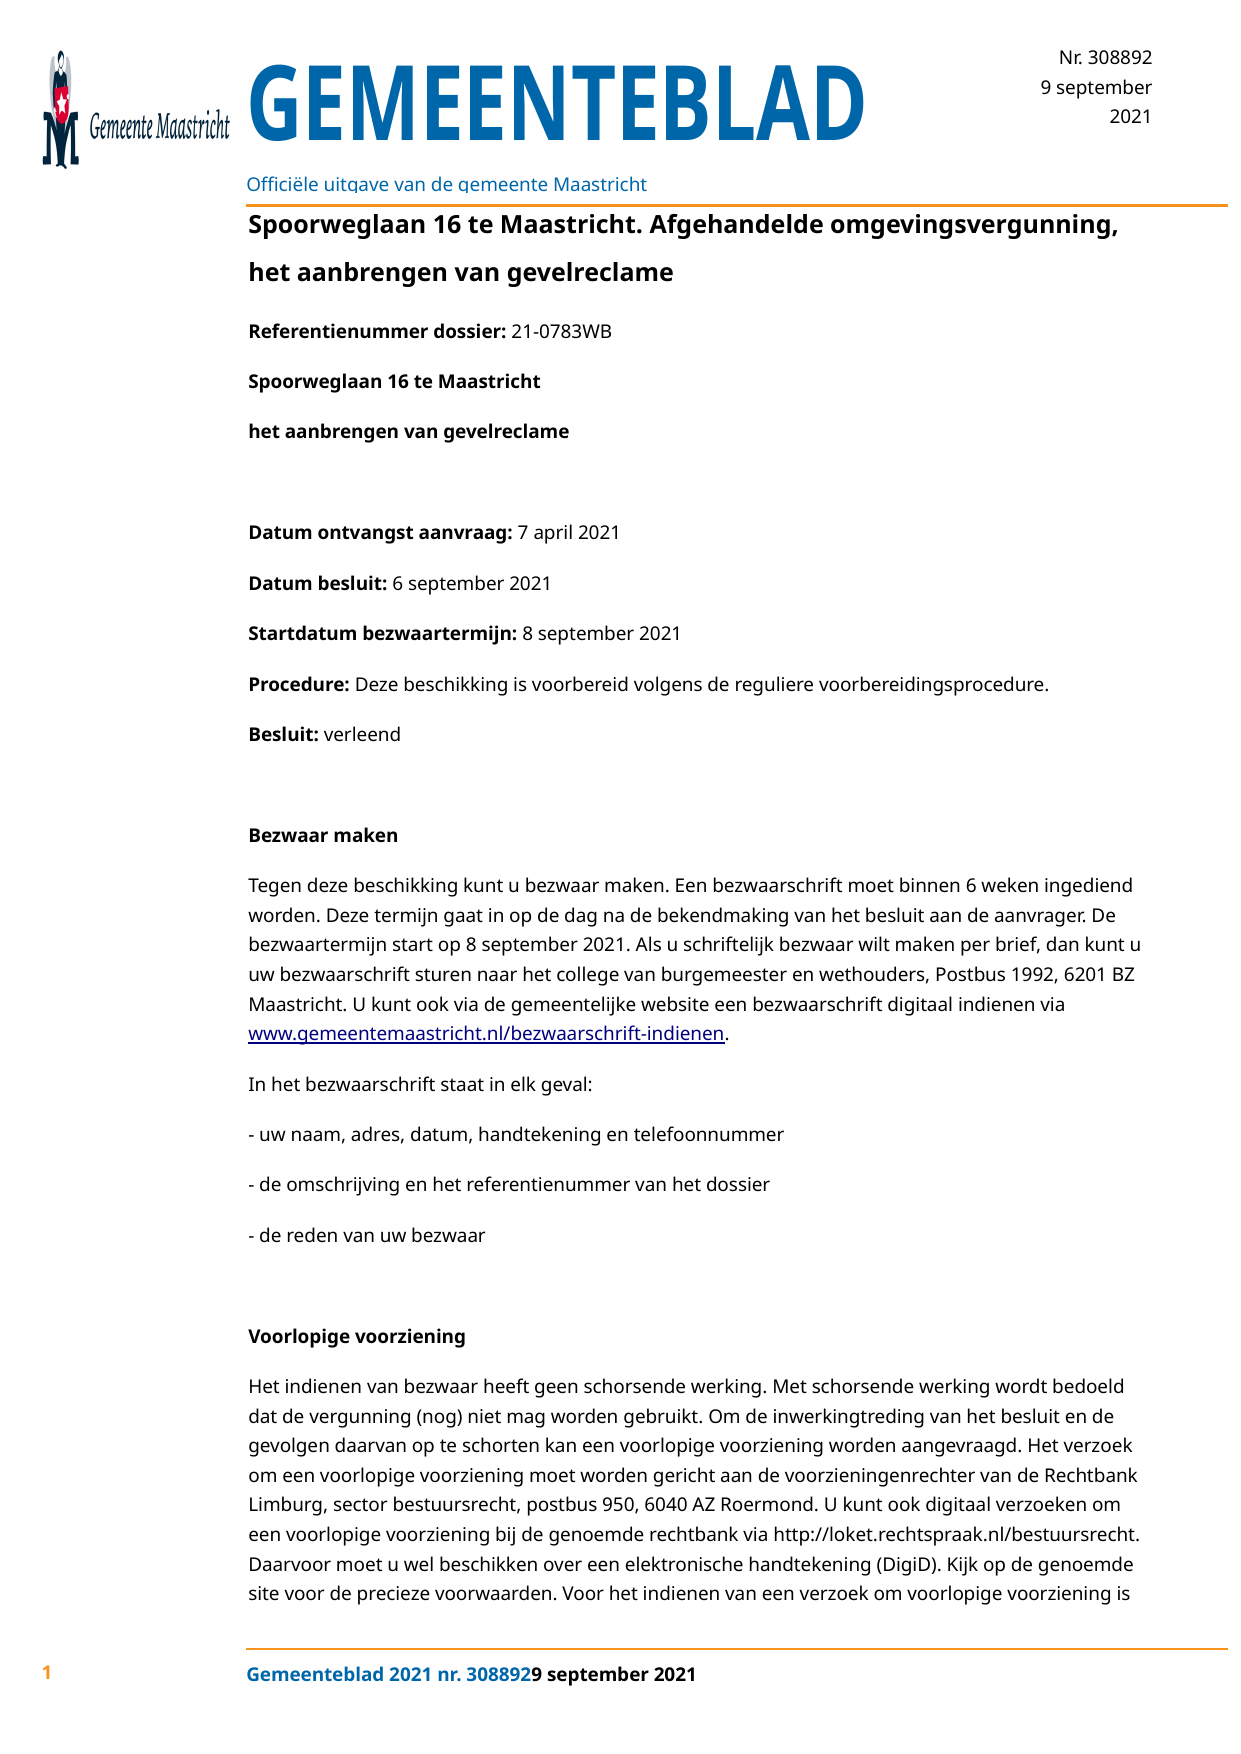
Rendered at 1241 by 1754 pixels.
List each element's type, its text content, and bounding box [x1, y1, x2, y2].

text Tegen deze beschikking kunt u bezwaar maken. Een bezwaarschrift moet binnen 6 weken ingediend worden. Deze termijn gaat in op de dag na de bekendmaking van het besluit aan de aanvrager. De bezwaartermijn start op 8 september 2021. Als u schriftelijk bezwaar wilt maken per brief, dan kunt u uw bezwaarschrift sturen naar het college van burgemeester en wethouders, Postbus 1992, 6201 BZ Maastricht. U kunt ook via de gemeentelijke website een bezwaarschrift digitaal indienen via www.gemeentemaastricht.nl/bezwaarschrift-indienen. [248, 872, 1152, 1046]
text In het bezwaarschrift staat in elk geval: [248, 1071, 1152, 1097]
text Het indienen van bezwaar heeft geen schorsende werking. Met schorsende werking wordt bedoeld dat de vergunning (nog) niet mag worden gebruikt. Om de inwerkingtreding van het besluit en de gevolgen daarvan op te schorten kan een voorlopige voorziening worden aangevraagd. Het verzoek om een voorlopige voorziening moet worden gericht aan de voorzieningenrechter van de Rechtbank Limburg, sector bestuursrecht, postbus 950, 6040 AZ Roermond. U kunt ook digitaal verzoeken om een voorlopige voorziening bij de genoemde rechtbank via http://loket.rechtspraak.nl/bestuursrecht. Daarvoor moet u wel beschikken over een elektronische handtekening (DigiD). Kijk op de genoemde site voor de precieze voorwaarden. Voor het indienen van een verzoek om voorlopige voorziening is [248, 1373, 1152, 1606]
text Voorlopige voorziening [248, 1323, 1152, 1349]
text Besluit: verleend [248, 721, 1152, 747]
text Referentienummer dossier: 21-0783WB [248, 318, 1152, 344]
picture [41, 47, 231, 172]
text - de reden van uw bezwaar [248, 1222, 1152, 1248]
text Bezwaar maken [248, 822, 1152, 848]
text - uw naam, adres, datum, handtekening en telefoonnummer [248, 1121, 1152, 1147]
text - de omschrijving en het referentienummer van het dossier [248, 1172, 1152, 1197]
text Datum besluit: 6 september 2021 [248, 570, 1152, 596]
text het aanbrengen van gevelreclame [248, 419, 1152, 444]
text Procedure: Deze beschikking is voorbereid volgens de reguliere voorbereidingsprocedure. [248, 671, 1152, 697]
text Spoorweglaan 16 te Maastricht. Afgehandelde omgevingsvergunning, het aanbrengen van gevelreclame [248, 207, 1152, 288]
text Datum ontvangst aanvraag: 7 april 2021 [248, 519, 1152, 545]
text Startdatum bezwaartermijn: 8 september 2021 [248, 620, 1152, 646]
text Spoorweglaan 16 te Maastricht [248, 368, 1152, 394]
